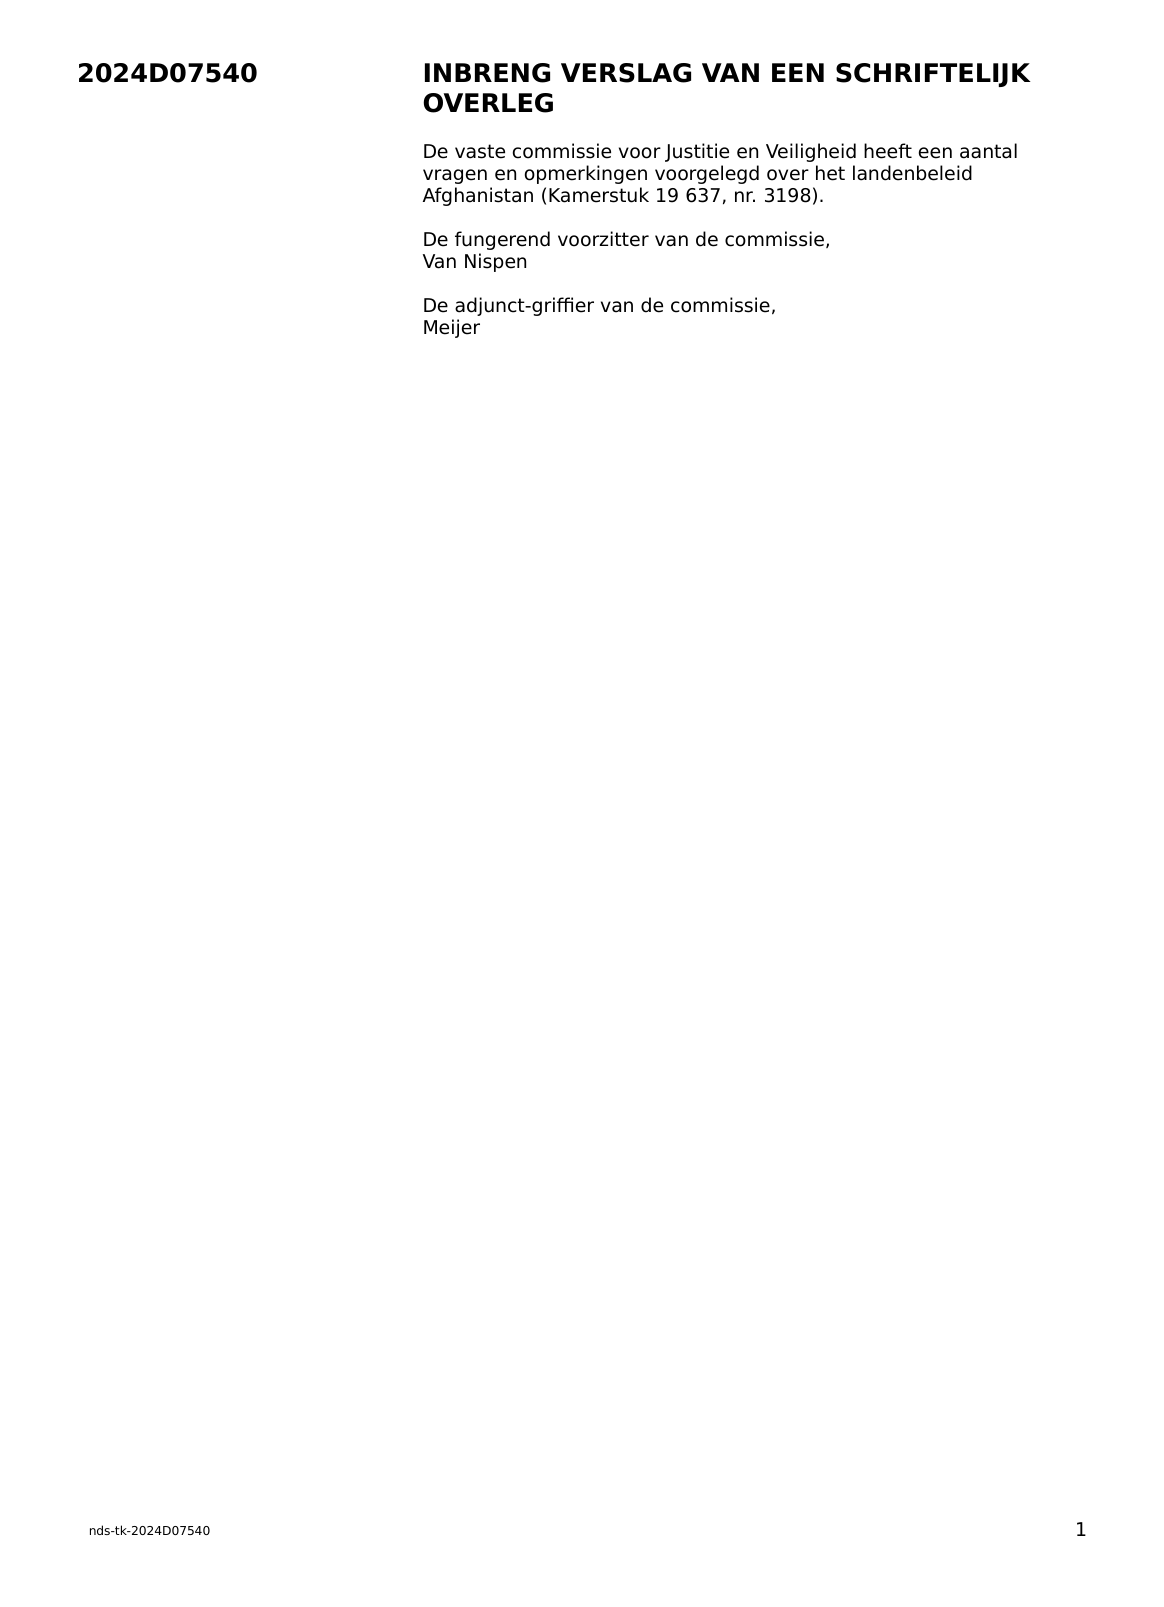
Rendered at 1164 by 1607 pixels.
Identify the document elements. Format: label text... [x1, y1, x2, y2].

text 2024D07540 INBRENG VERSLAG VAN EEN SCHRIFTELIJK OVERLEG [77, 59, 1087, 118]
text Van Nispen [422, 251, 1087, 273]
text nds-tk-2024D07540 [88, 1524, 323, 1538]
text Meijer [422, 317, 1087, 339]
text De adjunct-griffier van de commissie, [422, 295, 1087, 317]
text De vaste commissie voor Justitie en Veiligheid heeft een aantal vragen en opmerkingen voorgelegd over het landenbeleid Afghanistan (Kamerstuk 19 637, nr. 3198). [422, 141, 1087, 207]
text De fungerend voorzitter van de commissie, [422, 229, 1087, 251]
